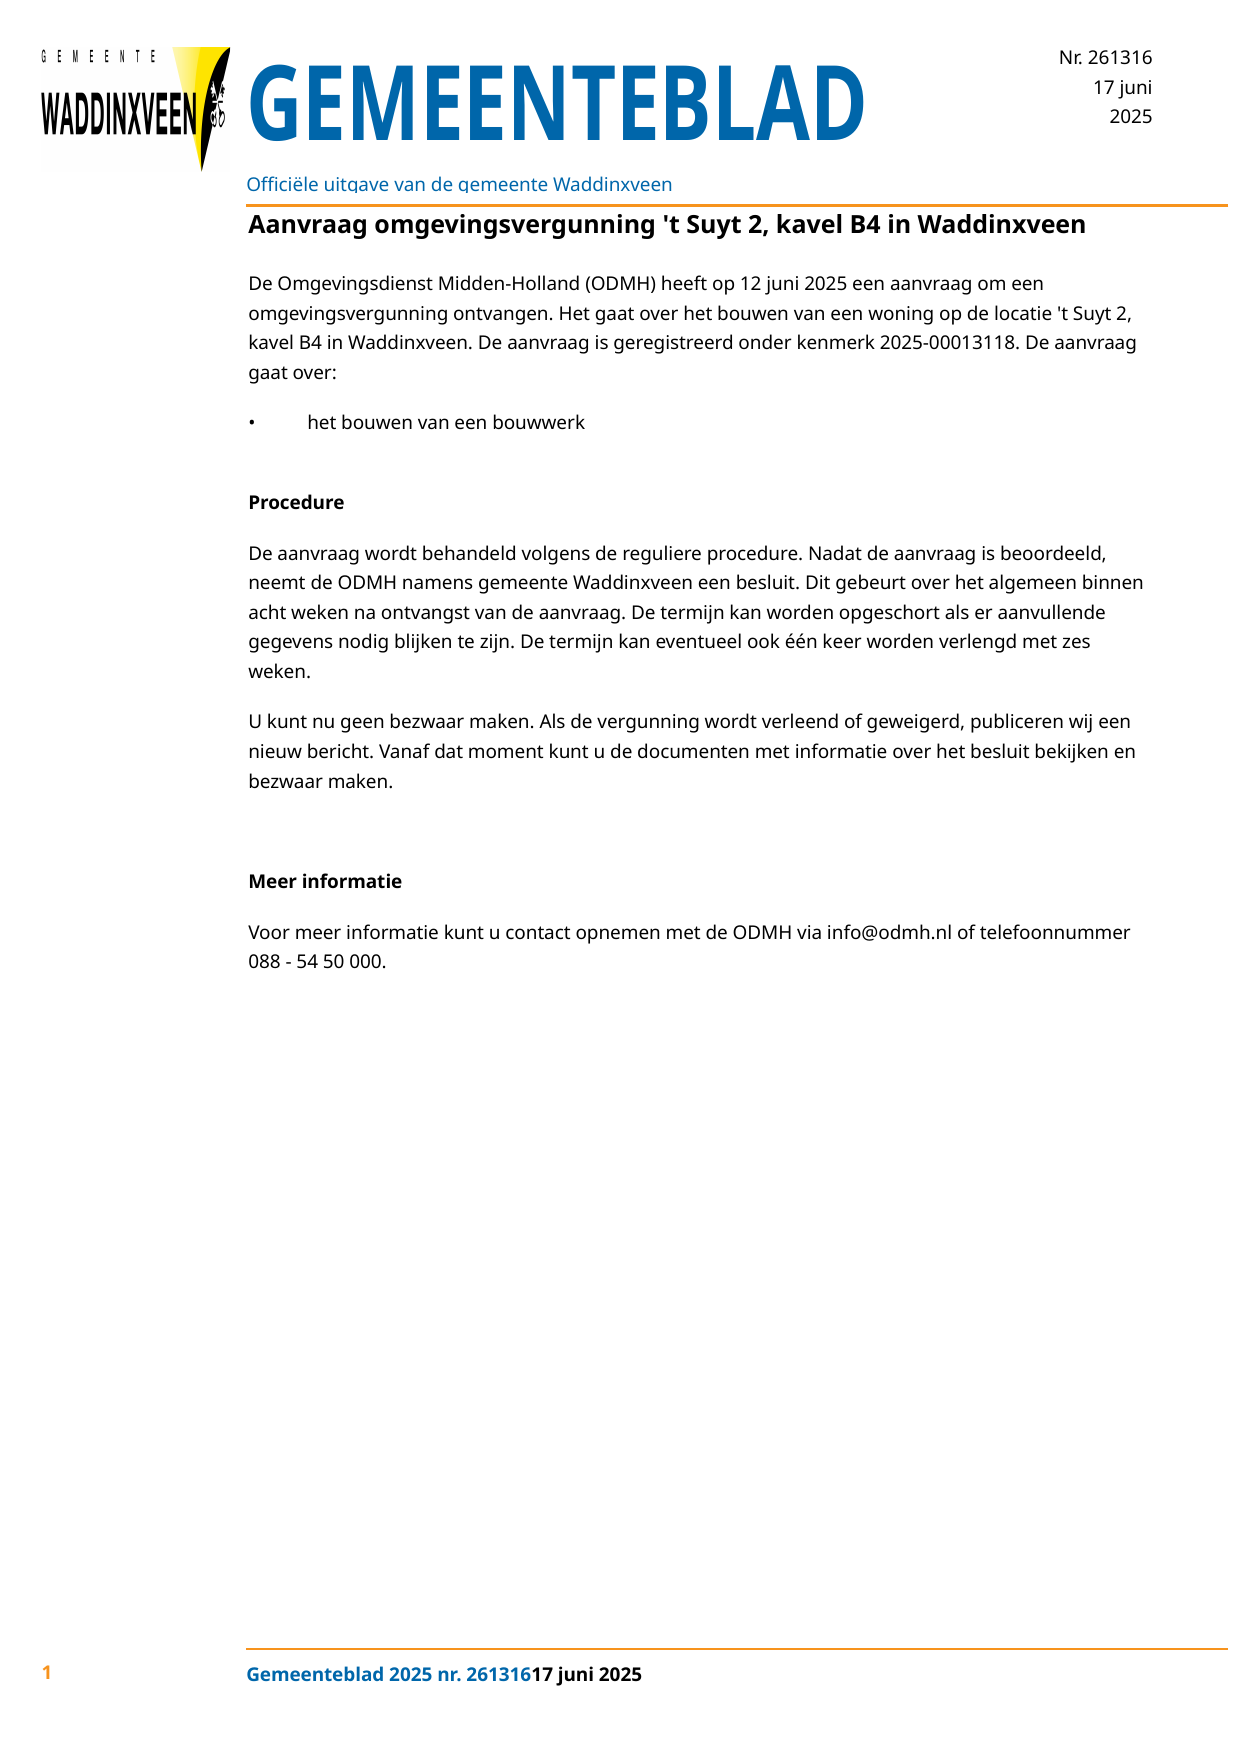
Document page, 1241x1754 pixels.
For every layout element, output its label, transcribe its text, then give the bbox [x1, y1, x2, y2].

text De Omgevingsdienst Midden-Holland (ODMH) heeft op 12 juni 2025 een aanvraag om een omgevingsvergunning ontvangen. Het gaat over het bouwen van een woning op de locatie 't Suyt 2, kavel B4 in Waddinxveen. De aanvraag is geregistreerd onder kenmerk 2025-00013118. De aanvraag gaat over: [248, 270, 1152, 385]
text De aanvraag wordt behandeld volgens de reguliere procedure. Nadat de aanvraag is beoordeeld, neemt de ODMH namens gemeente Waddinxveen een besluit. Dit gebeurt over het algemeen binnen acht weken na ontvangst van de aanvraag. De termijn kan worden opgeschort als er aanvullende gegevens nodig blijken te zijn. De termijn kan eventueel ook één keer worden verlengd met zes weken. [248, 540, 1152, 684]
list het bouwen van een bouwwerk [248, 409, 1152, 435]
text Voor meer informatie kunt u contact opnemen met de ODMH via info@odmh.nl of telefoonnummer 088 - 54 50 000. [248, 919, 1152, 974]
text Procedure [248, 489, 1152, 515]
text Meer informatie [248, 869, 1152, 894]
picture [41, 47, 231, 172]
text Aanvraag omgevingsvergunning 't Suyt 2, kavel B4 in Waddinxveen [248, 207, 1152, 241]
text U kunt nu geen bezwaar maken. Als de vergunning wordt verleend of geweigerd, publiceren wij een nieuw bericht. Vanaf dat moment kunt u de documenten met informatie over het besluit bekijken en bezwaar maken. [248, 709, 1152, 793]
